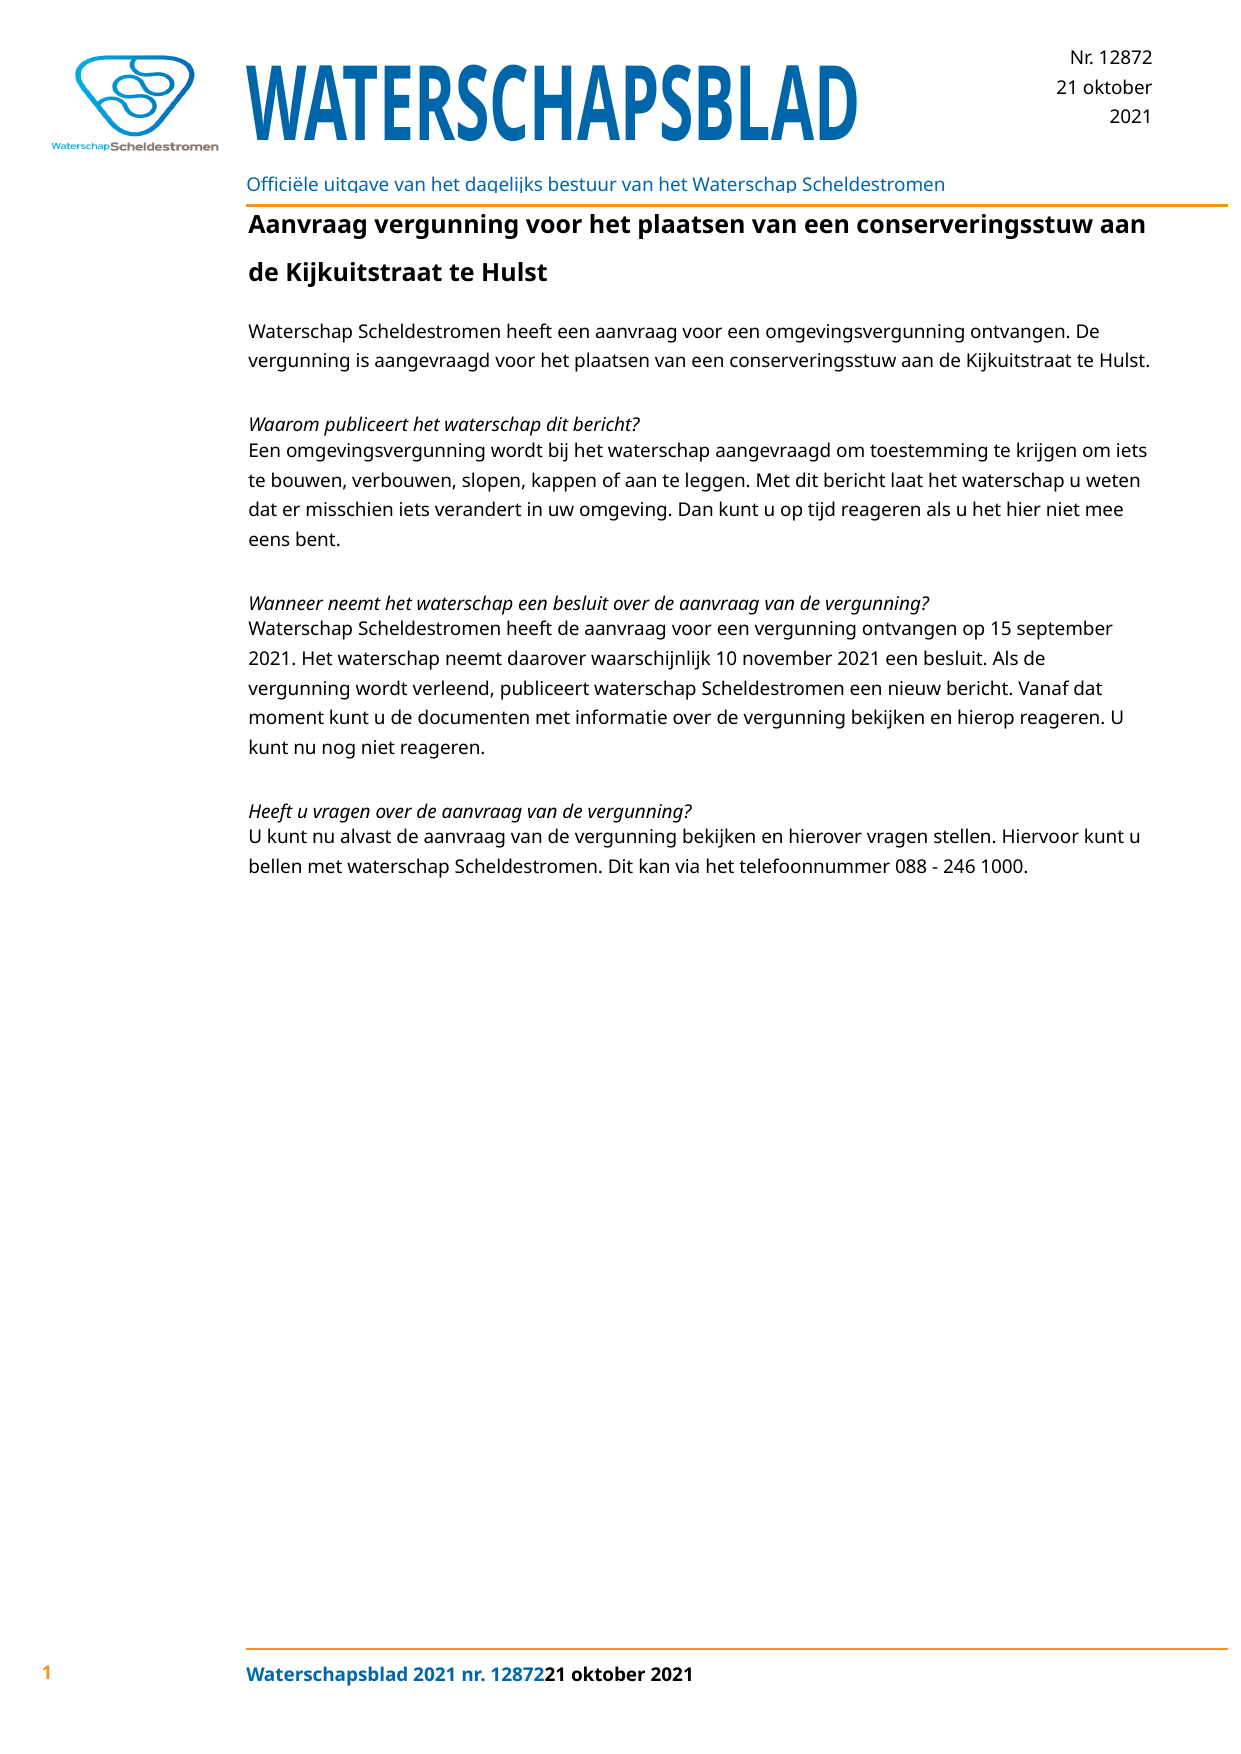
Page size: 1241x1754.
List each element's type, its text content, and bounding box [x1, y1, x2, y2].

text U kunt nu alvast de aanvraag van de vergunning bekijken en hierover vragen stellen. Hiervoor kunt u bellen met waterschap Scheldestromen. Dit kan via het telefoonnummer 088 - 246 1000. [248, 824, 1152, 879]
picture [41, 47, 231, 172]
text Wanneer neemt het waterschap een besluit over de aanvraag van de vergunning? [248, 590, 1152, 616]
text Waterschap Scheldestromen heeft de aanvraag voor een vergunning ontvangen op 15 september 2021. Het waterschap neemt daarover waarschijnlijk 10 november 2021 een besluit. Als de vergunning wordt verleend, publiceert waterschap Scheldestromen een nieuw bericht. Vanaf dat moment kunt u de documenten met informatie over de vergunning bekijken en hierop reageren. U kunt nu nog niet reageren. [248, 616, 1152, 760]
text Een omgevingsvergunning wordt bij het waterschap aangevraagd om toestemming te krijgen om iets te bouwen, verbouwen, slopen, kappen of aan te leggen. Met dit bericht laat het waterschap u weten dat er misschien iets verandert in uw omgeving. Dan kunt u op tijd reageren als u het hier niet mee eens bent. [248, 437, 1152, 552]
text Heeft u vragen over de aanvraag van de vergunning? [248, 798, 1152, 824]
text Waarom publiceert het waterschap dit bericht? [248, 411, 1152, 437]
text Aanvraag vergunning voor het plaatsen van een conserveringsstuw aan de Kijkuitstraat te Hulst [248, 207, 1152, 288]
text Waterschap Scheldestromen heeft een aanvraag voor een omgevingsvergunning ontvangen. De vergunning is aangevraagd voor het plaatsen van een conserveringsstuw aan de Kijkuitstraat te Hulst. [248, 318, 1152, 373]
